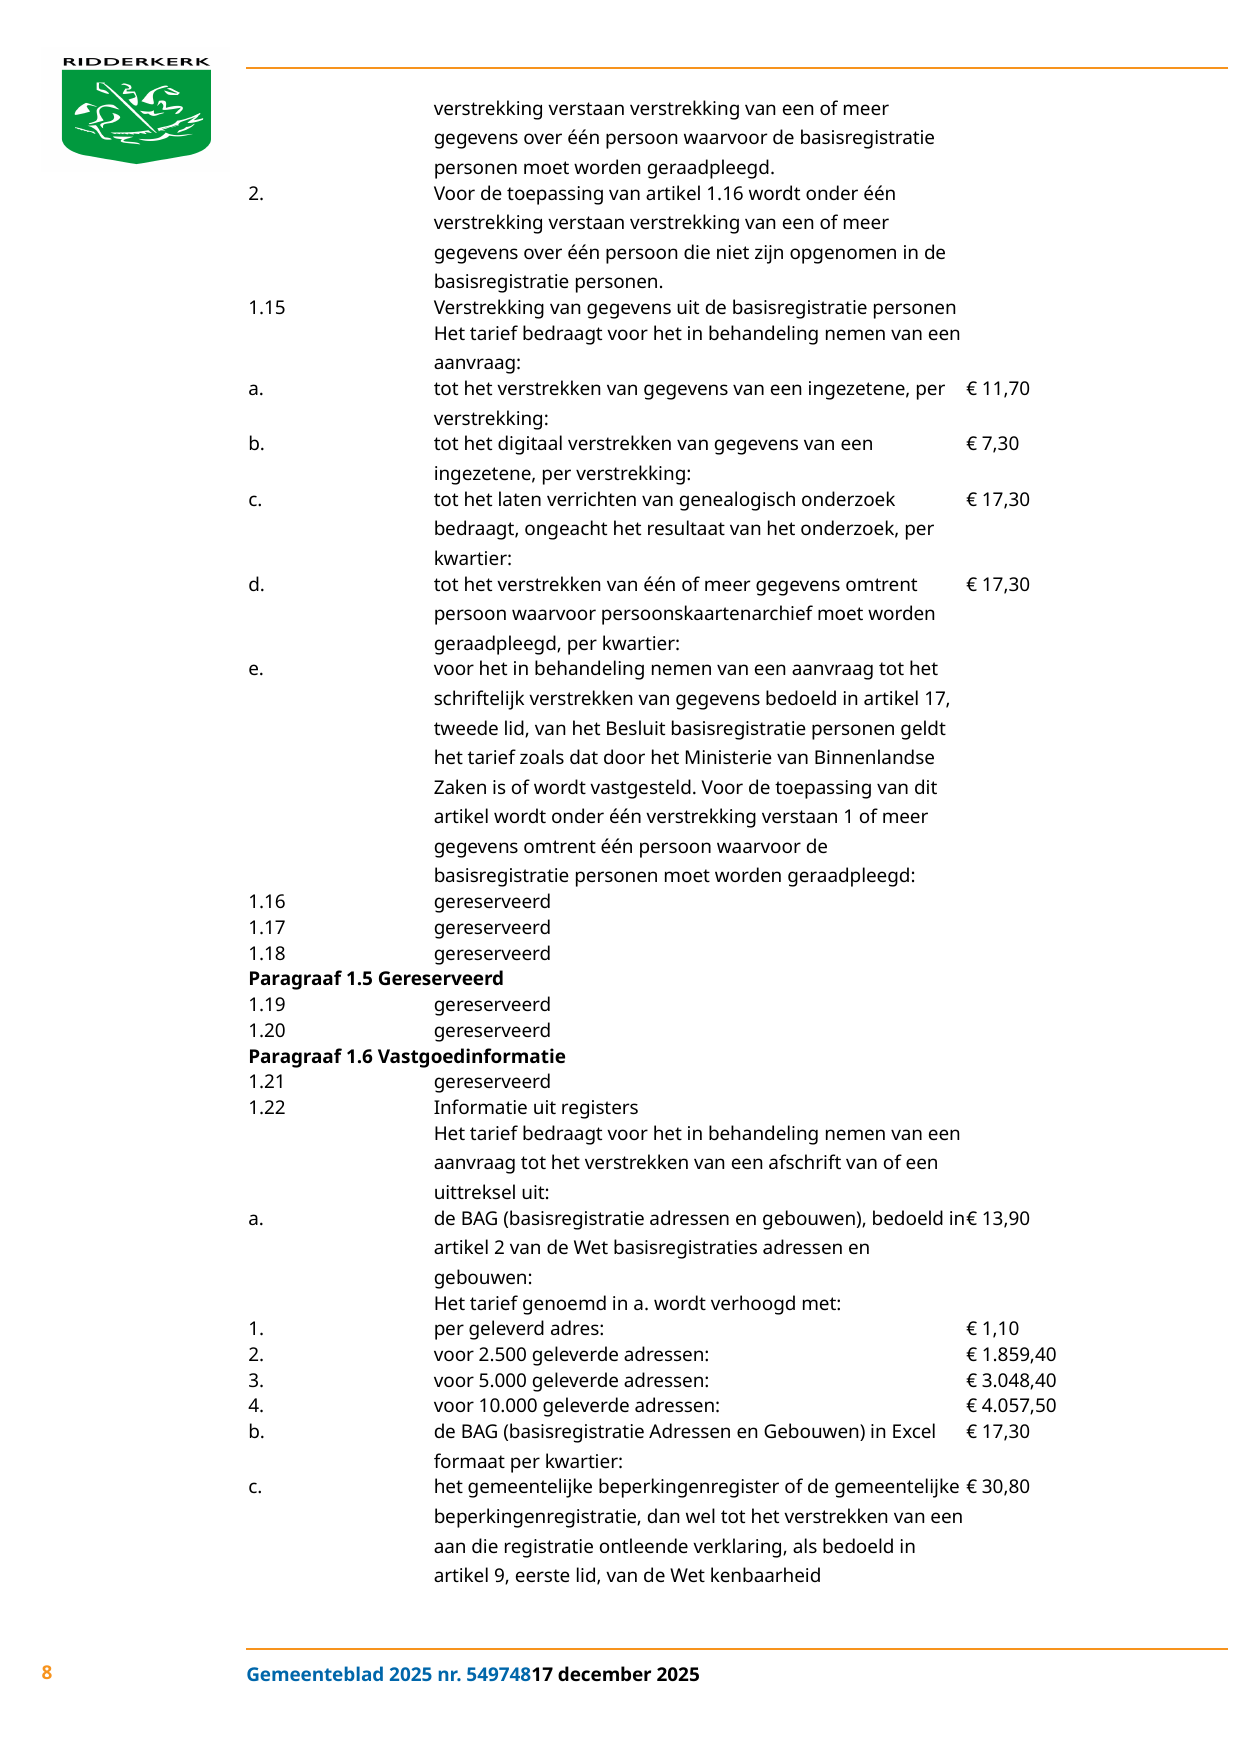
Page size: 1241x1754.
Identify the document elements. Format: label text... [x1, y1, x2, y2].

table_cell d. [248, 571, 433, 656]
table_cell voor 10.000 geleverde adressen: [434, 1393, 966, 1418]
table_cell 2. [248, 180, 433, 294]
table_cell € 1,10 [966, 1316, 1152, 1341]
picture [41, 47, 231, 172]
table_cell de BAG (basisregistratie Adressen en Gebouwen) in Excel formaat per kwartier: [434, 1419, 966, 1474]
table_cell verstrekking verstaan verstrekking van een of meer gegevens over één persoon waarvoor de basisregistratie personen moet worden geraadpleegd. [434, 95, 966, 180]
table_cell [966, 991, 1152, 1017]
table_cell Paragraaf 1.5 Gereserveerd [248, 966, 1152, 991]
table_cell het gemeentelijke beperkingenregister of de gemeentelijke beperkingenregistratie, dan wel tot het verstrekken van een aan die registratie ontleende verklaring, als bedoeld in artikel 9, eerste lid, van de Wet kenbaarheid [434, 1474, 966, 1588]
table_cell Het tarief bedraagt voor het in behandeling nemen van een aanvraag tot het verstrekken van een afschrift van of een uittreksel uit: [434, 1120, 966, 1205]
table_cell Paragraaf 1.6 Vastgoedinformatie [248, 1043, 1152, 1068]
table_cell [966, 914, 1152, 940]
table_cell Het tarief bedraagt voor het in behandeling nemen van een aanvraag: [434, 320, 966, 375]
table_cell [248, 1120, 433, 1205]
table_cell 4. [248, 1393, 433, 1418]
table_cell de BAG (basisregistratie adressen en gebouwen), bedoeld in artikel 2 van de Wet basisregistraties adressen en gebouwen: [434, 1205, 966, 1290]
table_cell voor het in behandeling nemen van een aanvraag tot het schriftelijk verstrekken van gegevens bedoeld in artikel 17, tweede lid, van het Besluit basisregistratie personen geldt het tarief zoals dat door het Ministerie van Binnenlandse Zaken is of wordt vastgesteld. Voor de toepassing van dit artikel wordt onder één verstrekking verstaan 1 of meer gegevens omtrent één persoon waarvoor de basisregistratie personen moet worden geraadpleegd: [434, 656, 966, 888]
table_cell a. [248, 375, 433, 431]
table_cell tot het verstrekken van gegevens van een ingezetene, per verstrekking: [434, 375, 966, 431]
table_cell € 7,30 [966, 431, 1152, 486]
table_cell [966, 1120, 1152, 1205]
table_cell per geleverd adres: [434, 1316, 966, 1341]
table_cell 1.20 [248, 1017, 433, 1043]
table_cell € 11,70 [966, 375, 1152, 431]
table_cell 1.22 [248, 1094, 433, 1120]
table_cell b. [248, 1419, 433, 1474]
table_cell [966, 1290, 1152, 1316]
table_cell 1.17 [248, 914, 433, 940]
table_cell gereserveerd [434, 940, 966, 966]
table_cell 1.16 [248, 889, 433, 914]
table_cell Het tarief genoemd in a. wordt verhoogd met: [434, 1290, 966, 1316]
table_cell [248, 1290, 433, 1316]
table_cell voor 2.500 geleverde adressen: [434, 1341, 966, 1367]
table_cell € 17,30 [966, 1419, 1152, 1474]
table_cell tot het laten verrichten van genealogisch onderzoek bedraagt, ongeacht het resultaat van het onderzoek, per kwartier: [434, 486, 966, 571]
table_cell 1.15 [248, 294, 433, 320]
table_cell € 13,90 [966, 1205, 1152, 1290]
table_cell [966, 889, 1152, 914]
table_cell tot het verstrekken van één of meer gegevens omtrent persoon waarvoor persoonskaartenarchief moet worden geraadpleegd, per kwartier: [434, 571, 966, 656]
table_cell Voor de toepassing van artikel 1.16 wordt onder één verstrekking verstaan verstrekking van een of meer gegevens over één persoon die niet zijn opgenomen in de basisregistratie personen. [434, 180, 966, 294]
table_cell [966, 294, 1152, 320]
table_cell Verstrekking van gegevens uit de basisregistratie personen [434, 294, 966, 320]
table_cell [966, 940, 1152, 966]
table_cell [966, 1094, 1152, 1120]
table_cell [966, 1017, 1152, 1043]
table_cell 1. [248, 1316, 433, 1341]
table_cell gereserveerd [434, 991, 966, 1017]
table_cell [248, 320, 433, 375]
table_cell € 17,30 [966, 571, 1152, 656]
table_cell 3. [248, 1367, 433, 1393]
table_cell b. [248, 431, 433, 486]
table_cell 1.18 [248, 940, 433, 966]
table_cell [966, 320, 1152, 375]
table_cell Informatie uit registers [434, 1094, 966, 1120]
table_cell voor 5.000 geleverde adressen: [434, 1367, 966, 1393]
table_cell 2. [248, 1341, 433, 1367]
table_cell [966, 95, 1152, 180]
table_cell [248, 95, 433, 180]
table_cell € 3.048,40 [966, 1367, 1152, 1393]
table_cell gereserveerd [434, 1069, 966, 1094]
table_cell gereserveerd [434, 914, 966, 940]
table_cell gereserveerd [434, 1017, 966, 1043]
table_cell gereserveerd [434, 889, 966, 914]
table_cell € 30,80 [966, 1474, 1152, 1588]
table_cell [966, 1069, 1152, 1094]
table_cell € 4.057,50 [966, 1393, 1152, 1418]
table_cell 1.21 [248, 1069, 433, 1094]
table_cell [966, 180, 1152, 294]
table_cell c. [248, 1474, 433, 1588]
table_cell 1.19 [248, 991, 433, 1017]
table_cell a. [248, 1205, 433, 1290]
table_cell c. [248, 486, 433, 571]
table_cell tot het digitaal verstrekken van gegevens van een ingezetene, per verstrekking: [434, 431, 966, 486]
table_cell e. [248, 656, 433, 888]
table_cell € 17,30 [966, 486, 1152, 571]
table_cell € 1.859,40 [966, 1341, 1152, 1367]
table_cell [966, 656, 1152, 888]
